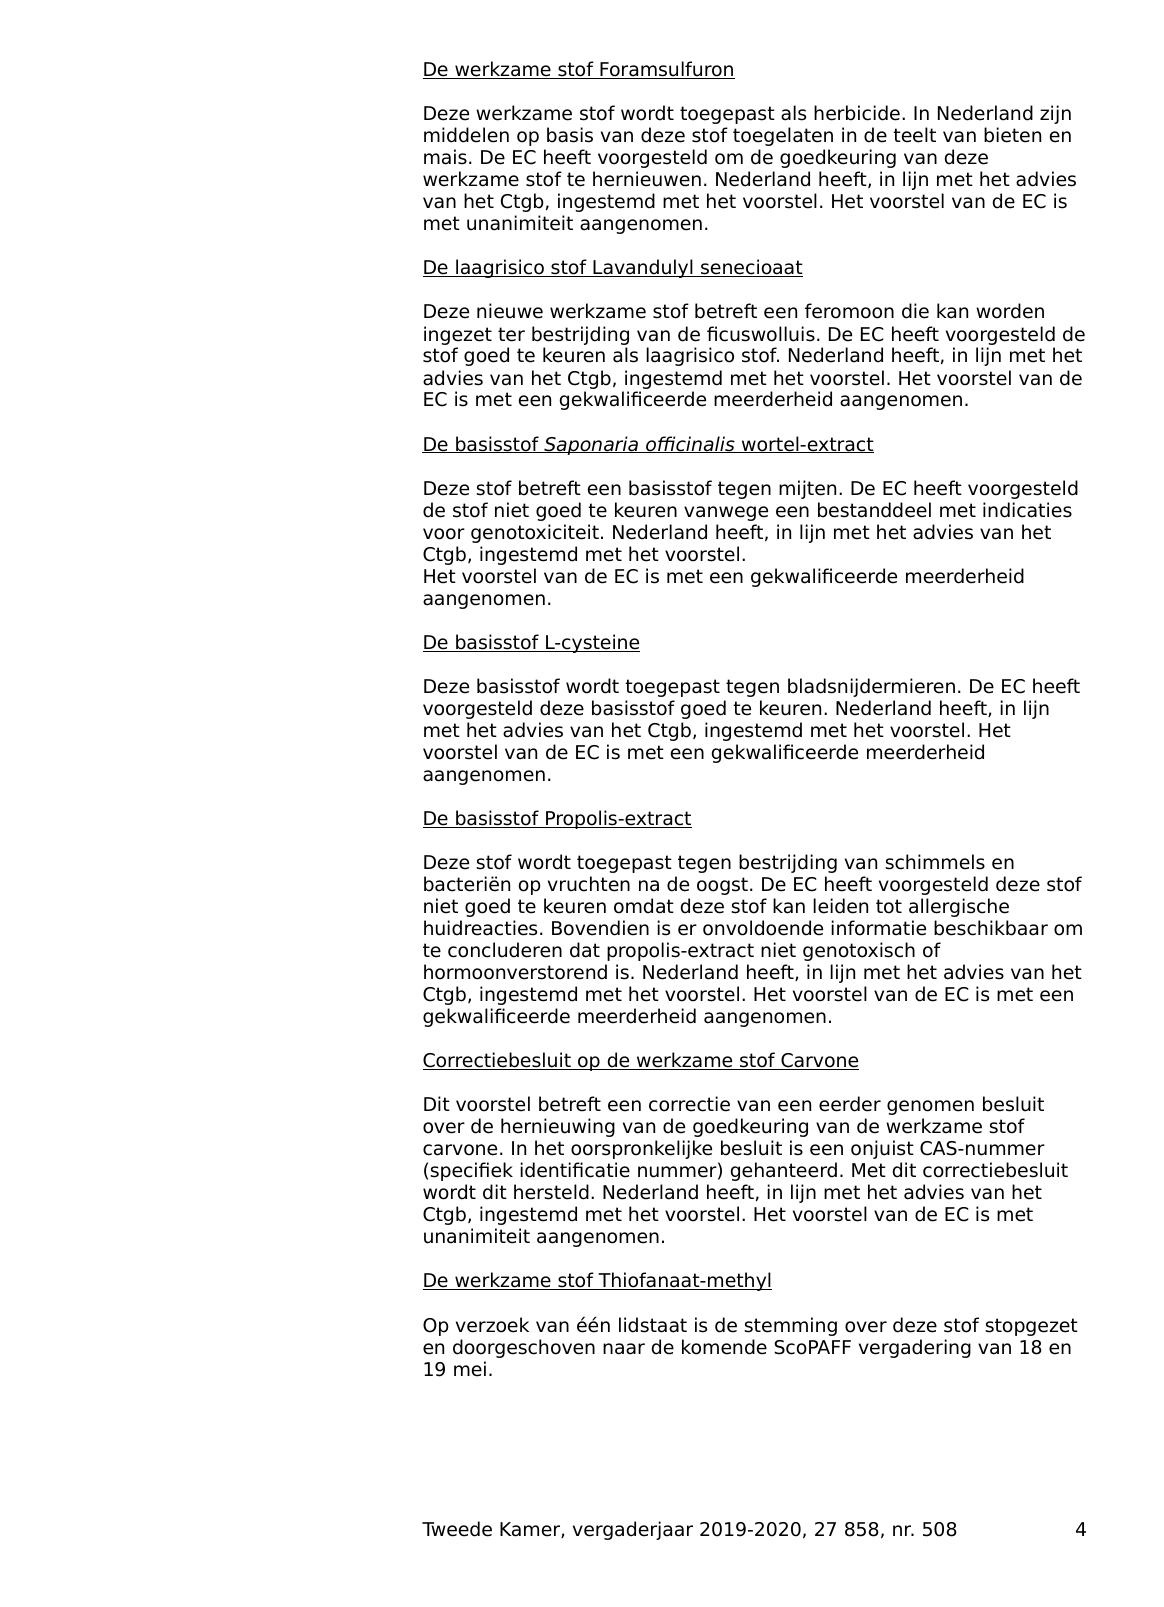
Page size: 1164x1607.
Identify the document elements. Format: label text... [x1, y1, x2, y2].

text Deze werkzame stof wordt toegepast als herbicide. In Nederland zijn middelen op basis van deze stof toegelaten in de teelt van bieten en mais. De EC heeft voorgesteld om de goedkeuring van deze werkzame stof te hernieuwen. Nederland heeft, in lijn met het advies van het Ctgb, ingestemd met het voorstel. Het voorstel van de EC is met unanimiteit aangenomen. [422, 103, 1087, 235]
subtitle De basisstof Saponaria officinalis wortel-extract [422, 433, 1087, 456]
subtitle De werkzame stof Thiofanaat-methyl [422, 1270, 1087, 1292]
subtitle De basisstof L-cysteine [422, 632, 1087, 654]
text Deze basisstof wordt toegepast tegen bladsnijdermieren. De EC heeft voorgesteld deze basisstof goed te keuren. Nederland heeft, in lijn met het advies van het Ctgb, ingestemd met het voorstel. Het voorstel van de EC is met een gekwalificeerde meerderheid aangenomen. [422, 676, 1087, 786]
subtitle De basisstof Propolis-extract [422, 808, 1087, 830]
text Het voorstel van de EC is met een gekwalificeerde meerderheid aangenomen. [422, 566, 1087, 609]
text Dit voorstel betreft een correctie van een eerder genomen besluit over de hernieuwing van de goedkeuring van de werkzame stof carvone. In het oorspronkelijke besluit is een onjuist CAS-nummer (specifiek identificatie nummer) gehanteerd. Met dit correctiebesluit wordt dit hersteld. Nederland heeft, in lijn met het advies van het Ctgb, ingestemd met het voorstel. Het voorstel van de EC is met unanimiteit aangenomen. [422, 1094, 1087, 1248]
text Deze nieuwe werkzame stof betreft een feromoon die kan worden ingezet ter bestrijding van de ficuswolluis. De EC heeft voorgesteld de stof goed te keuren als laagrisico stof. Nederland heeft, in lijn met het advies van het Ctgb, ingestemd met het voorstel. Het voorstel van de EC is met een gekwalificeerde meerderheid aangenomen. [422, 301, 1087, 411]
subtitle Correctiebesluit op de werkzame stof Carvone [422, 1050, 1087, 1072]
text Op verzoek van één lidstaat is de stemming over deze stof stopgezet en doorgeschoven naar de komende ScoPAFF vergadering van 18 en 19 mei. [422, 1314, 1087, 1381]
subtitle De laagrisico stof Lavandulyl senecioaat [422, 257, 1087, 279]
text Deze stof wordt toegepast tegen bestrijding van schimmels en bacteriën op vruchten na de oogst. De EC heeft voorgesteld deze stof niet goed te keuren omdat deze stof kan leiden tot allergische huidreacties. Bovendien is er onvoldoende informatie beschikbaar om te concluderen dat propolis-extract niet genotoxisch of hormoonverstorend is. Nederland heeft, in lijn met het advies van het Ctgb, ingestemd met het voorstel. Het voorstel van de EC is met een gekwalificeerde meerderheid aangenomen. [422, 852, 1087, 1028]
text Deze stof betreft een basisstof tegen mijten. De EC heeft voorgesteld de stof niet goed te keuren vanwege een bestanddeel met indicaties voor genotoxiciteit. Nederland heeft, in lijn met het advies van het Ctgb, ingestemd met het voorstel. [422, 478, 1087, 566]
subtitle De werkzame stof Foramsulfuron [422, 59, 1087, 81]
